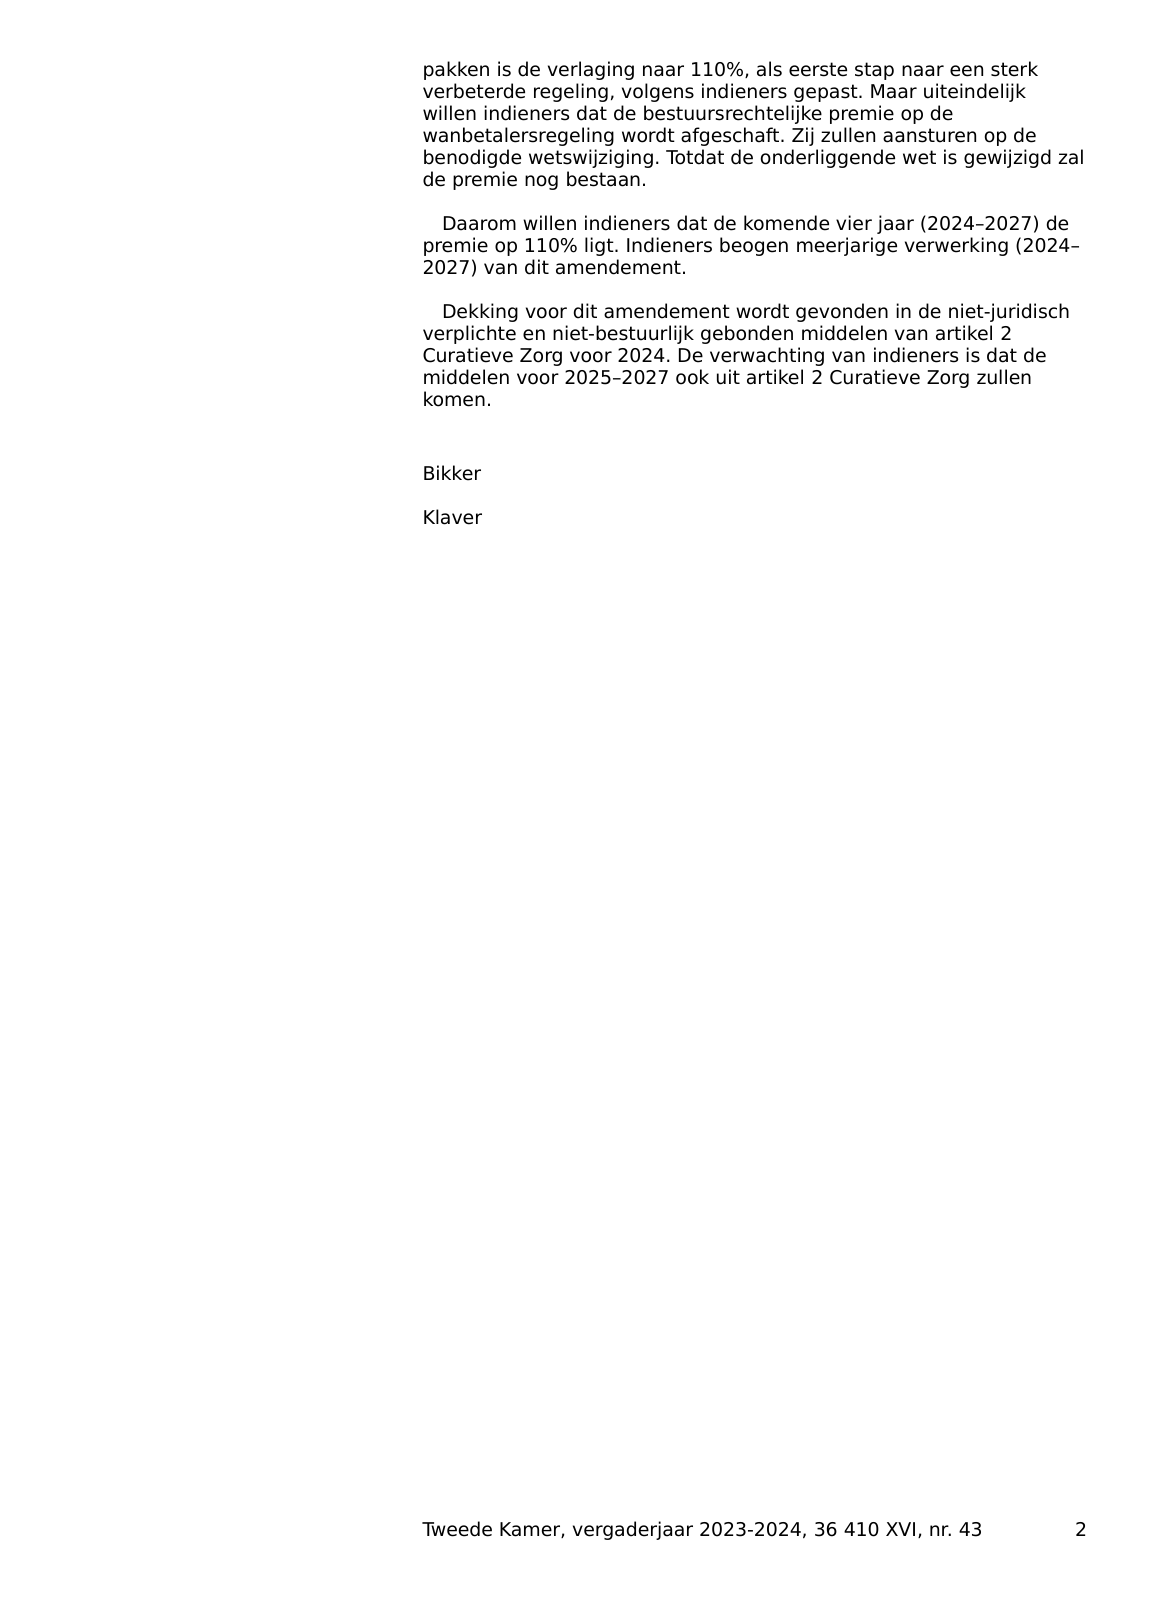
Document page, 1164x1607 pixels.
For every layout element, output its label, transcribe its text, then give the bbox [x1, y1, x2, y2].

text Daarom willen indieners dat de komende vier jaar (2024–2027) de premie op 110% ligt. Indieners beogen meerjarige verwerking (2024–2027) van dit amendement. [422, 213, 1087, 279]
text pakken is de verlaging naar 110%, als eerste stap naar een sterk verbeterde regeling, volgens indieners gepast. Maar uiteindelijk willen indieners dat de bestuursrechtelijke premie op de wanbetalersregeling wordt afgeschaft. Zij zullen aansturen op de benodigde wetswijziging. Totdat de onderliggende wet is gewijzigd zal de premie nog bestaan. [422, 59, 1087, 191]
text Bikker Klaver [422, 441, 1087, 529]
text Dekking voor dit amendement wordt gevonden in de niet-juridisch verplichte en niet-bestuurlijk gebonden middelen van artikel 2 Curatieve Zorg voor 2024. De verwachting van indieners is dat de middelen voor 2025–2027 ook uit artikel 2 Curatieve Zorg zullen komen. [422, 301, 1087, 411]
